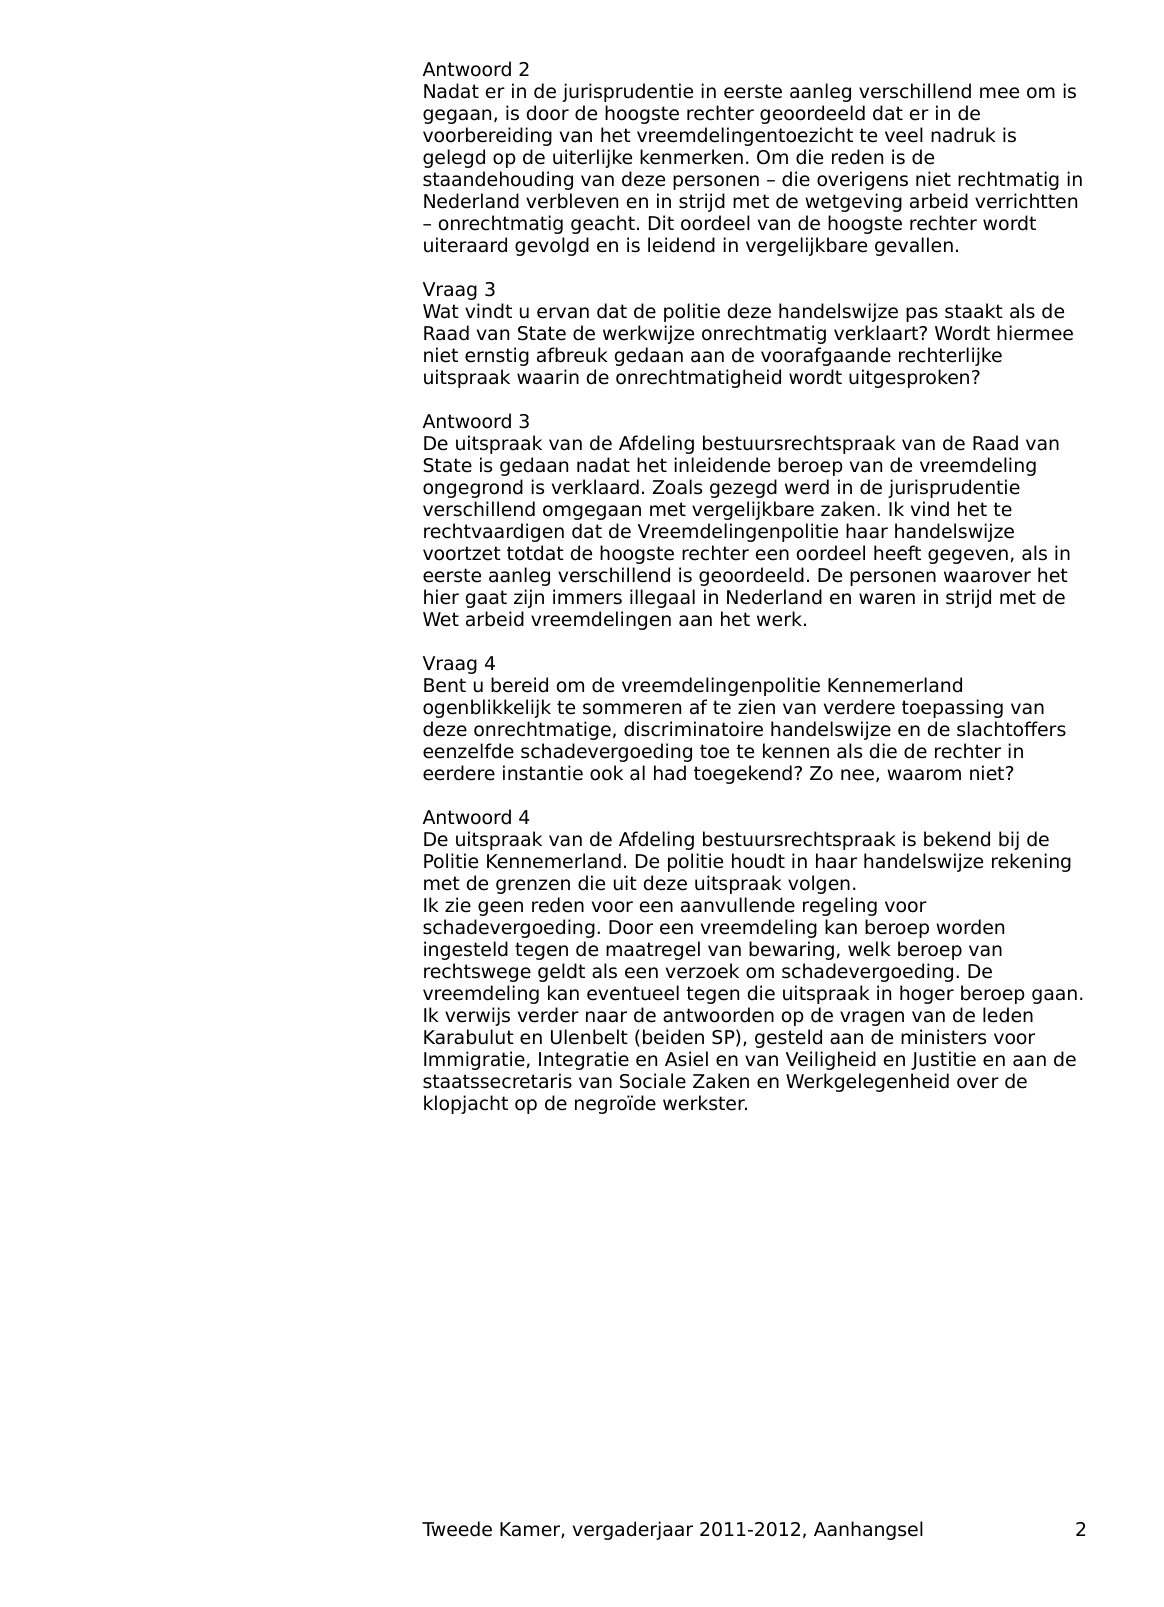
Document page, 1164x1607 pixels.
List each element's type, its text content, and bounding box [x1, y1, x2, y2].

text Vraag 4 [422, 653, 1087, 675]
text Antwoord 2 [422, 59, 1087, 81]
text Ik verwijs verder naar de antwoorden op de vragen van de leden Karabulut en Ulenbelt (beiden SP), gesteld aan de ministers voor Immigratie, Integratie en Asiel en van Veiligheid en Justitie en aan de staatssecretaris van Sociale Zaken en Werkgelegenheid over de klopjacht op de negroïde werkster. [422, 1005, 1087, 1115]
text Antwoord 4 [422, 807, 1087, 829]
text Nadat er in de jurisprudentie in eerste aanleg verschillend mee om is gegaan, is door de hoogste rechter geoordeeld dat er in de voorbereiding van het vreemdelingentoezicht te veel nadruk is gelegd op de uiterlijke kenmerken. Om die reden is de staandehouding van deze personen – die overigens niet rechtmatig in Nederland verbleven en in strijd met de wetgeving arbeid verrichtten – onrechtmatig geacht. Dit oordeel van de hoogste rechter wordt uiteraard gevolgd en is leidend in vergelijkbare gevallen. [422, 81, 1087, 257]
text De uitspraak van de Afdeling bestuursrechtspraak is bekend bij de Politie Kennemerland. De politie houdt in haar handelswijze rekening met de grenzen die uit deze uitspraak volgen. [422, 829, 1087, 895]
text Vraag 3 [422, 279, 1087, 301]
text Ik zie geen reden voor een aanvullende regeling voor schadevergoeding. Door een vreemdeling kan beroep worden ingesteld tegen de maatregel van bewaring, welk beroep van rechtswege geldt als een verzoek om schadevergoeding. De vreemdeling kan eventueel tegen die uitspraak in hoger beroep gaan. [422, 895, 1087, 1005]
text Antwoord 3 [422, 411, 1087, 433]
text Wat vindt u ervan dat de politie deze handelswijze pas staakt als de Raad van State de werkwijze onrechtmatig verklaart? Wordt hiermee niet ernstig afbreuk gedaan aan de voorafgaande rechterlijke uitspraak waarin de onrechtmatigheid wordt uitgesproken? [422, 301, 1087, 389]
text Bent u bereid om de vreemdelingenpolitie Kennemerland ogenblikkelijk te sommeren af te zien van verdere toepassing van deze onrechtmatige, discriminatoire handelswijze en de slachtoffers eenzelfde schadevergoeding toe te kennen als die de rechter in eerdere instantie ook al had toegekend? Zo nee, waarom niet? [422, 675, 1087, 785]
text De uitspraak van de Afdeling bestuursrechtspraak van de Raad van State is gedaan nadat het inleidende beroep van de vreemdeling ongegrond is verklaard. Zoals gezegd werd in de jurisprudentie verschillend omgegaan met vergelijkbare zaken. Ik vind het te rechtvaardigen dat de Vreemdelingenpolitie haar handelswijze voortzet totdat de hoogste rechter een oordeel heeft gegeven, als in eerste aanleg verschillend is geoordeeld. De personen waarover het hier gaat zijn immers illegaal in Nederland en waren in strijd met de Wet arbeid vreemdelingen aan het werk. [422, 433, 1087, 631]
